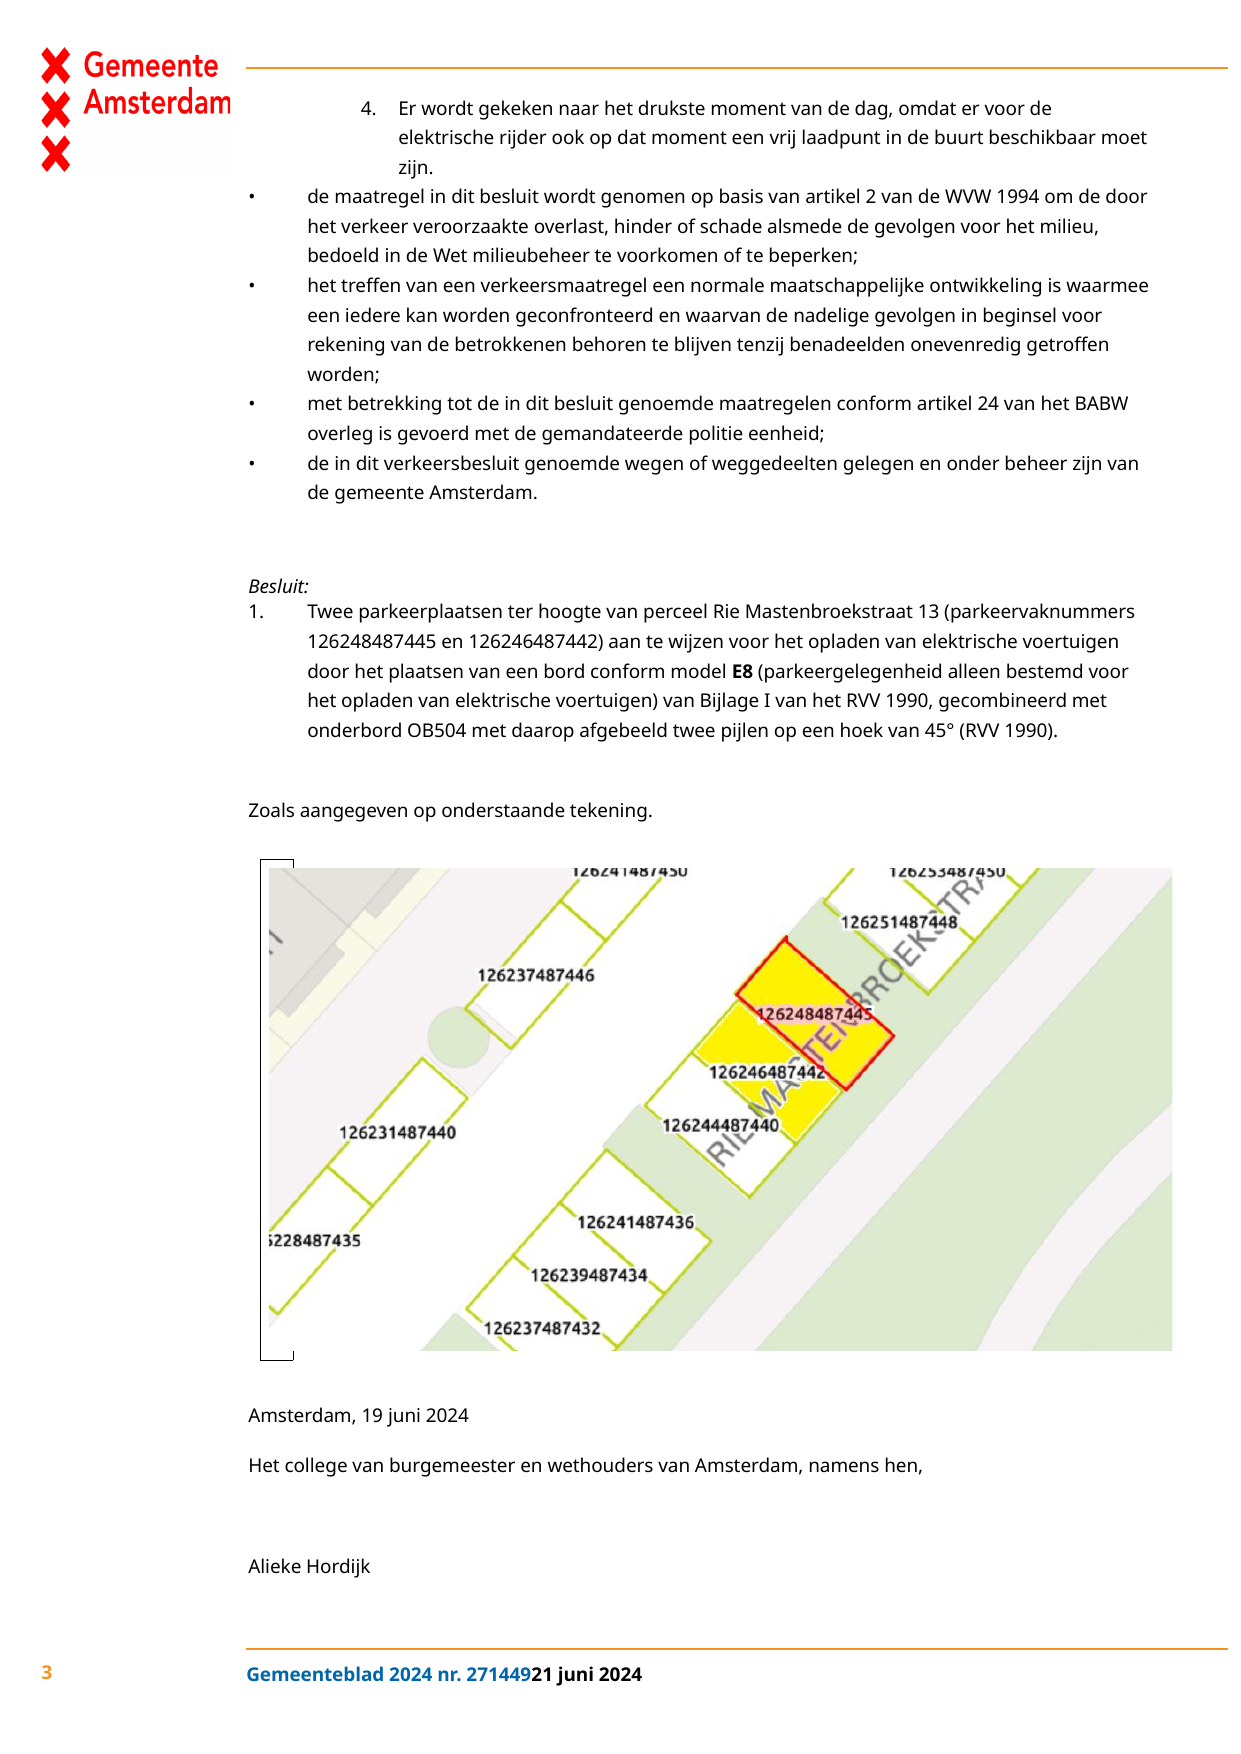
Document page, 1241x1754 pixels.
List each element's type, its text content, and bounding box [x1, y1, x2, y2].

list het treffen van een verkeersmaatregel een normale maatschappelijke ontwikkeling is waarmee een iedere kan worden geconfronteerd en waarvan de nadelige gevolgen in beginsel voor rekening van de betrokkenen behoren te blijven tenzij benadeelden onevenredig getroffen worden; [248, 272, 1152, 387]
list de in dit verkeersbesluit genoemde wegen of weggedeelten gelegen en onder beheer zijn van de gemeente Amsterdam. [248, 450, 1152, 505]
text Het college van burgemeester en wethouders van Amsterdam, namens hen, [248, 1452, 1152, 1478]
list Twee parkeerplaatsen ter hoogte van perceel Rie Mastenbroekstraat 13 (parkeervaknummers 126248487445 en 126246487442) aan te wijzen voor het opladen van elektrische voertuigen door het plaatsen van een bord conform model E8 (parkeergelegenheid alleen bestemd voor het opladen van elektrische voertuigen) van Bijlage I van het RVV 1990, gecombineerd met onderbord OB504 met daarop afgebeeld twee pijlen op een hoek van 45° (RVV 1990). [248, 599, 1152, 743]
list de maatregel in dit besluit wordt genomen op basis van artikel 2 van de WVW 1994 om de door het verkeer veroorzaakte overlast, hinder of schade alsmede de gevolgen voor het milieu, bedoeld in de Wet milieubeheer te voorkomen of te beperken; [248, 183, 1152, 268]
text Besluit: [248, 573, 1152, 599]
text Alieke Hordijk [248, 1553, 1152, 1579]
list met betrekking tot de in dit besluit genoemde maatregelen conform artikel 24 van het BABW overleg is gevoerd met de gemandateerde politie eenheid; [248, 391, 1152, 446]
picture [268, 868, 1173, 1351]
text Amsterdam, 19 juni 2024 [248, 1402, 1152, 1428]
picture [41, 47, 231, 172]
list Er wordt gekeken naar het drukste moment van de dag, omdat er voor de elektrische rijder ook op dat moment een vrij laadpunt in de buurt beschikbaar moet zijn. [361, 95, 1152, 180]
text Zoals aangegeven op onderstaande tekening. [248, 797, 1152, 823]
